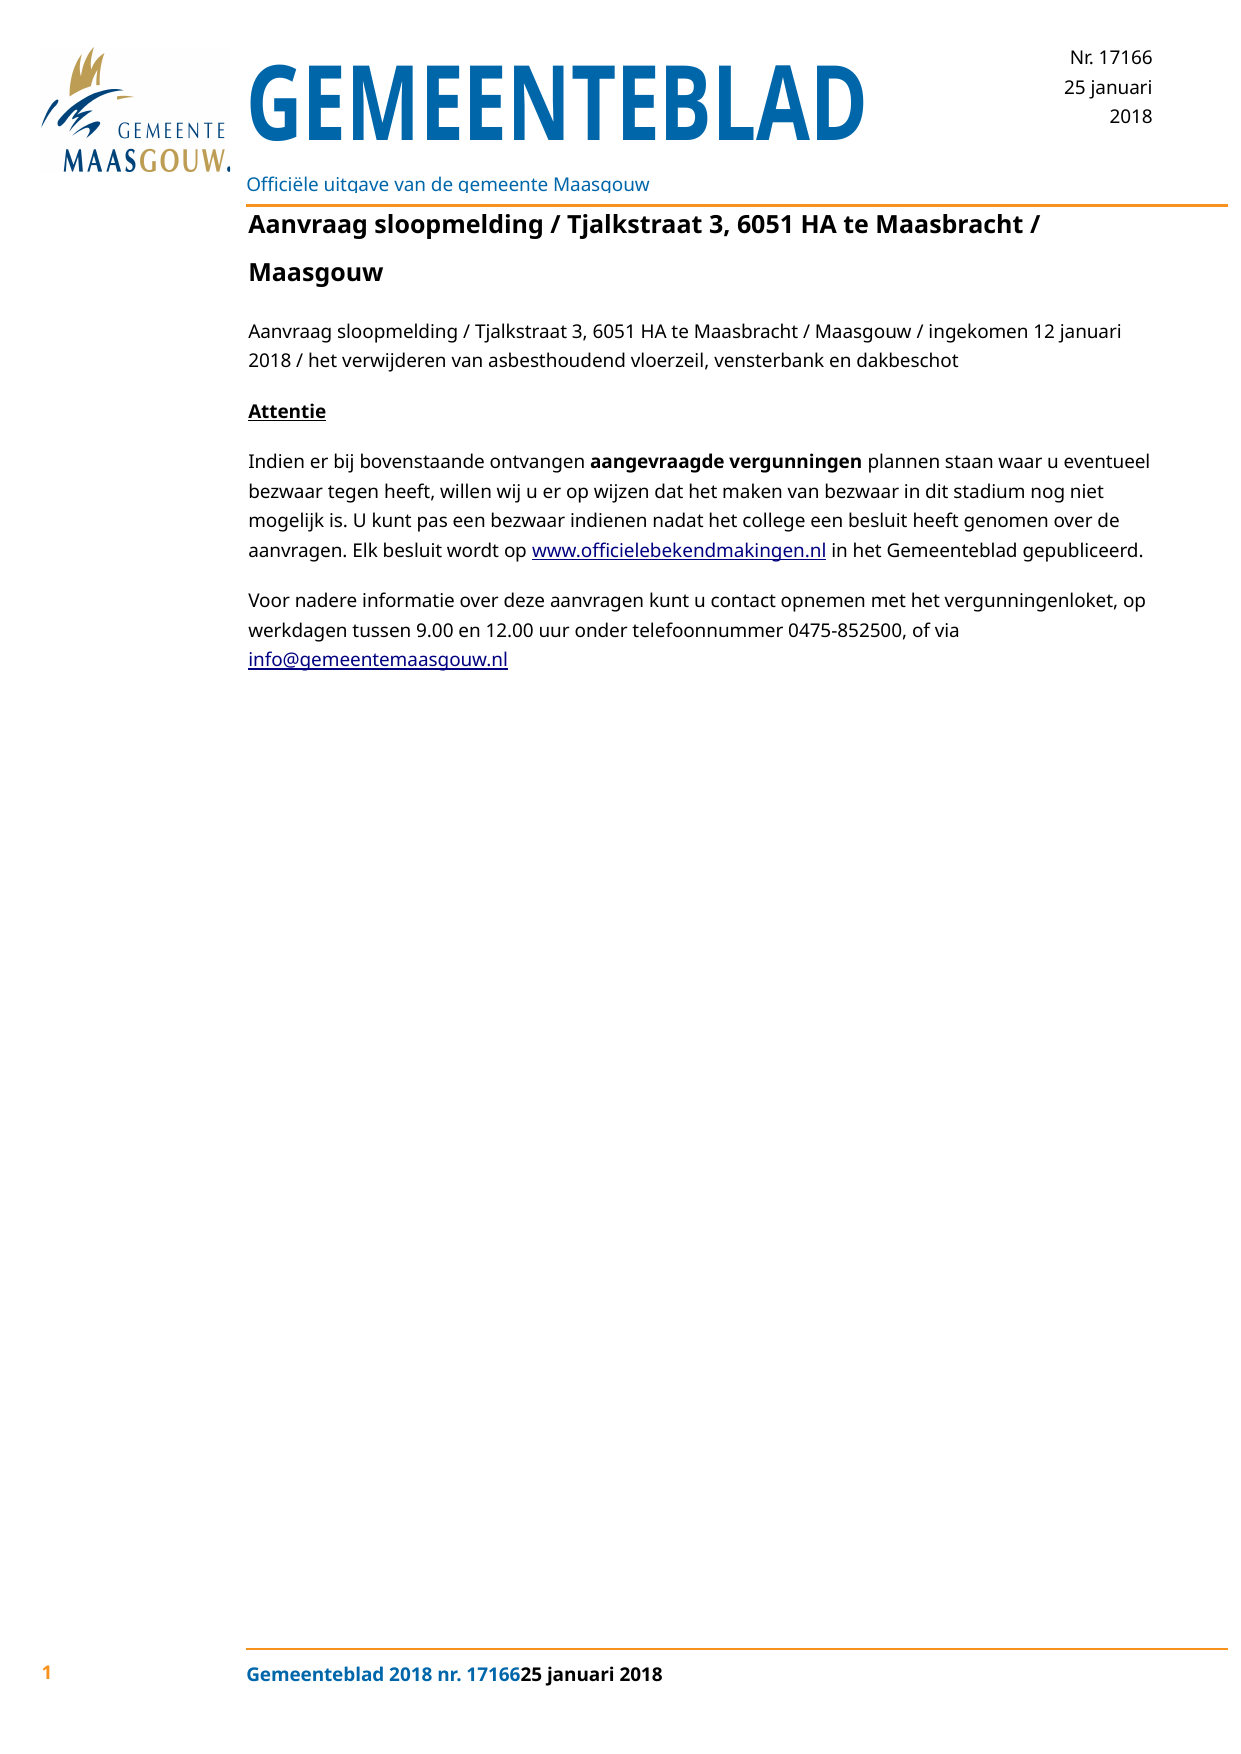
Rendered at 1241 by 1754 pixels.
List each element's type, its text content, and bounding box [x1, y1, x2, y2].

text Aanvraag sloopmelding / Tjalkstraat 3, 6051 HA te Maasbracht / Maasgouw / ingekomen 12 januari 2018 / het verwijderen van asbesthoudend vloerzeil, vensterbank en dakbeschot [248, 318, 1152, 373]
picture [41, 47, 231, 172]
text Attentie [248, 398, 1152, 424]
text Aanvraag sloopmelding / Tjalkstraat 3, 6051 HA te Maasbracht / Maasgouw [248, 207, 1152, 288]
text Indien er bij bovenstaande ontvangen aangevraagde vergunningen plannen staan waar u eventueel bezwaar tegen heeft, willen wij u er op wijzen dat het maken van bezwaar in dit stadium nog niet mogelijk is. U kunt pas een bezwaar indienen nadat het college een besluit heeft genomen over de aanvragen. Elk besluit wordt op www.officielebekendmakingen.nl in het Gemeenteblad gepubliceerd. [248, 448, 1152, 563]
text Voor nadere informatie over deze aanvragen kunt u contact opnemen met het vergunningenloket, op werkdagen tussen 9.00 en 12.00 uur onder telefoonnummer 0475-852500, of via info@gemeentemaasgouw.nl [248, 587, 1152, 672]
